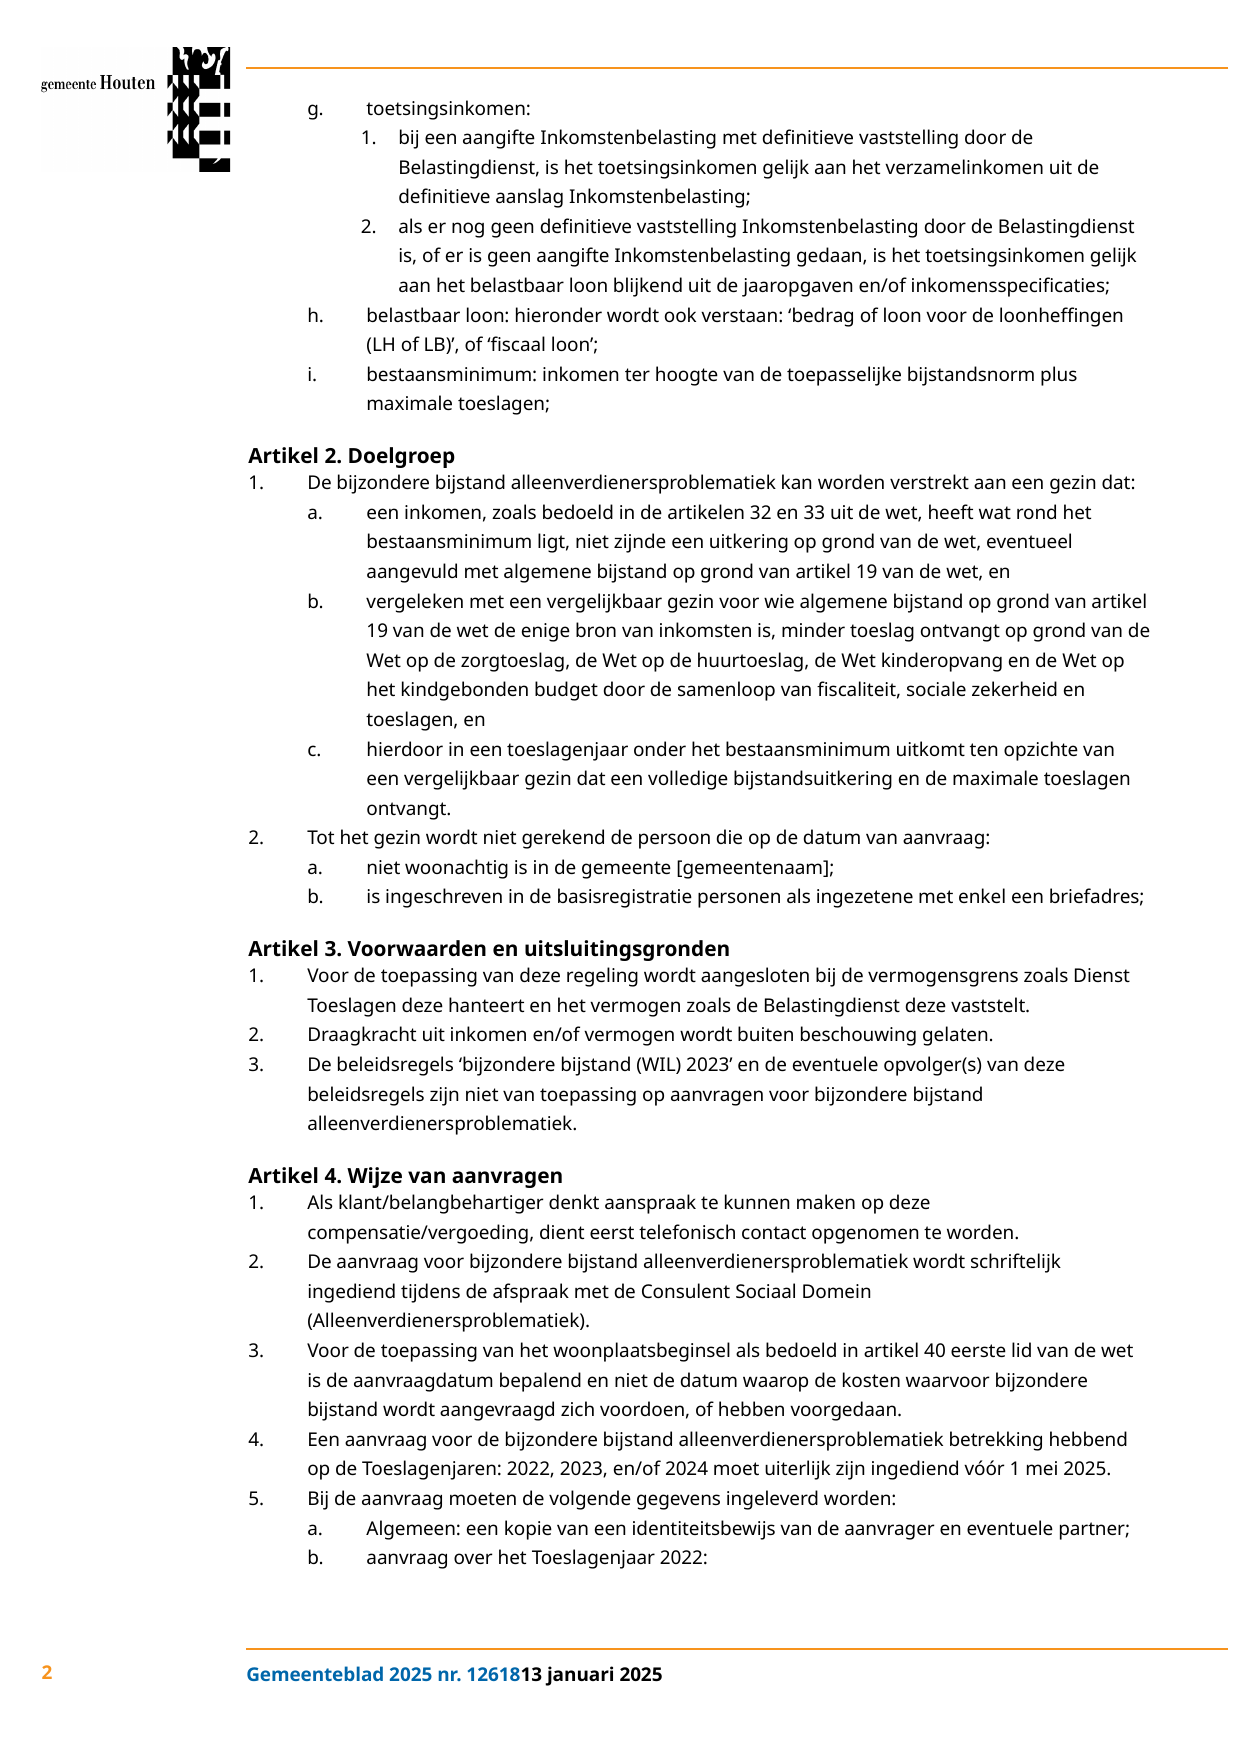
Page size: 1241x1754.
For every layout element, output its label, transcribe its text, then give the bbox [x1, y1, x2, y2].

list Bij de aanvraag moeten de volgende gegevens ingeleverd worden: [248, 1485, 1152, 1511]
picture [41, 47, 231, 172]
text Artikel 3. Voorwaarden en uitsluitingsgronden [248, 934, 1152, 962]
list Voor de toepassing van deze regeling wordt aangesloten bij de vermogensgrens zoals Dienst Toeslagen deze hanteert en het vermogen zoals de Belastingdienst deze vaststelt. [248, 962, 1152, 1018]
list Tot het gezin wordt niet gerekend de persoon die op de datum van aanvraag: [248, 824, 1152, 850]
list hierdoor in een toeslagenjaar onder het bestaansminimum uitkomt ten opzichte van een vergelijkbaar gezin dat een volledige bijstandsuitkering en de maximale toeslagen ontvangt. [307, 736, 1152, 821]
list De aanvraag voor bijzondere bijstand alleenverdienersproblematiek wordt schriftelijk ingediend tijdens de afspraak met de Consulent Sociaal Domein (Alleenverdienersproblematiek). [248, 1248, 1152, 1333]
list bestaansminimum: inkomen ter hoogte van de toepasselijke bijstandsnorm plus maximale toeslagen; [307, 361, 1152, 416]
list De beleidsregels ‘bijzondere bijstand (WIL) 2023’ en de eventuele opvolger(s) van deze beleidsregels zijn niet van toepassing op aanvragen voor bijzondere bijstand alleenverdienersproblematiek. [248, 1051, 1152, 1136]
list Algemeen: een kopie van een identiteitsbewijs van de aanvrager en eventuele partner; [307, 1515, 1152, 1540]
list Draagkracht uit inkomen en/of vermogen wordt buiten beschouwing gelaten. [248, 1022, 1152, 1047]
list belastbaar loon: hieronder wordt ook verstaan: ‘bedrag of loon voor de loonheffingen (LH of LB)’, of ‘fiscaal loon’; [307, 302, 1152, 357]
list toetsingsinkomen: [307, 95, 1152, 121]
list De bijzondere bijstand alleenverdienersproblematiek kan worden verstrekt aan een gezin dat: [248, 469, 1152, 495]
text Artikel 2. Doelgroep [248, 441, 1152, 469]
list een inkomen, zoals bedoeld in de artikelen 32 en 33 uit de wet, heeft wat rond het bestaansminimum ligt, niet zijnde een uitkering op grond van de wet, eventueel aangevuld met algemene bijstand op grond van artikel 19 van de wet, en [307, 499, 1152, 584]
list Voor de toepassing van het woonplaatsbeginsel als bedoeld in artikel 40 eerste lid van de wet is de aanvraagdatum bepalend en niet de datum waarop de kosten waarvoor bijzondere bijstand wordt aangevraagd zich voordoen, of hebben voorgedaan. [248, 1337, 1152, 1422]
list Als klant/belangbehartiger denkt aanspraak te kunnen maken op deze compensatie/vergoeding, dient eerst telefonisch contact opgenomen te worden. [248, 1189, 1152, 1244]
text Artikel 4. Wijze van aanvragen [248, 1161, 1152, 1189]
list als er nog geen definitieve vaststelling Inkomstenbelasting door de Belastingdienst is, of er is geen aangifte Inkomstenbelasting gedaan, is het toetsingsinkomen gelijk aan het belastbaar loon blijkend uit de jaaropgaven en/of inkomensspecificaties; [361, 213, 1152, 298]
list aanvraag over het Toeslagenjaar 2022: [307, 1544, 1152, 1570]
list is ingeschreven in de basisregistratie personen als ingezetene met enkel een briefadres; [307, 884, 1152, 909]
list Een aanvraag voor de bijzondere bijstand alleenverdienersproblematiek betrekking hebbend op de Toeslagenjaren: 2022, 2023, en/of 2024 moet uiterlijk zijn ingediend vóór 1 mei 2025. [248, 1426, 1152, 1481]
list niet woonachtig is in de gemeente [gemeentenaam]; [307, 854, 1152, 880]
list bij een aangifte Inkomstenbelasting met definitieve vaststelling door de Belastingdienst, is het toetsingsinkomen gelijk aan het verzamelinkomen uit de definitieve aanslag Inkomstenbelasting; [361, 124, 1152, 209]
list vergeleken met een vergelijkbaar gezin voor wie algemene bijstand op grond van artikel 19 van de wet de enige bron van inkomsten is, minder toeslag ontvangt op grond van de Wet op de zorgtoeslag, de Wet op de huurtoeslag, de Wet kinderopvang en de Wet op het kindgebonden budget door de samenloop van fiscaliteit, sociale zekerheid en toeslagen, en [307, 588, 1152, 732]
